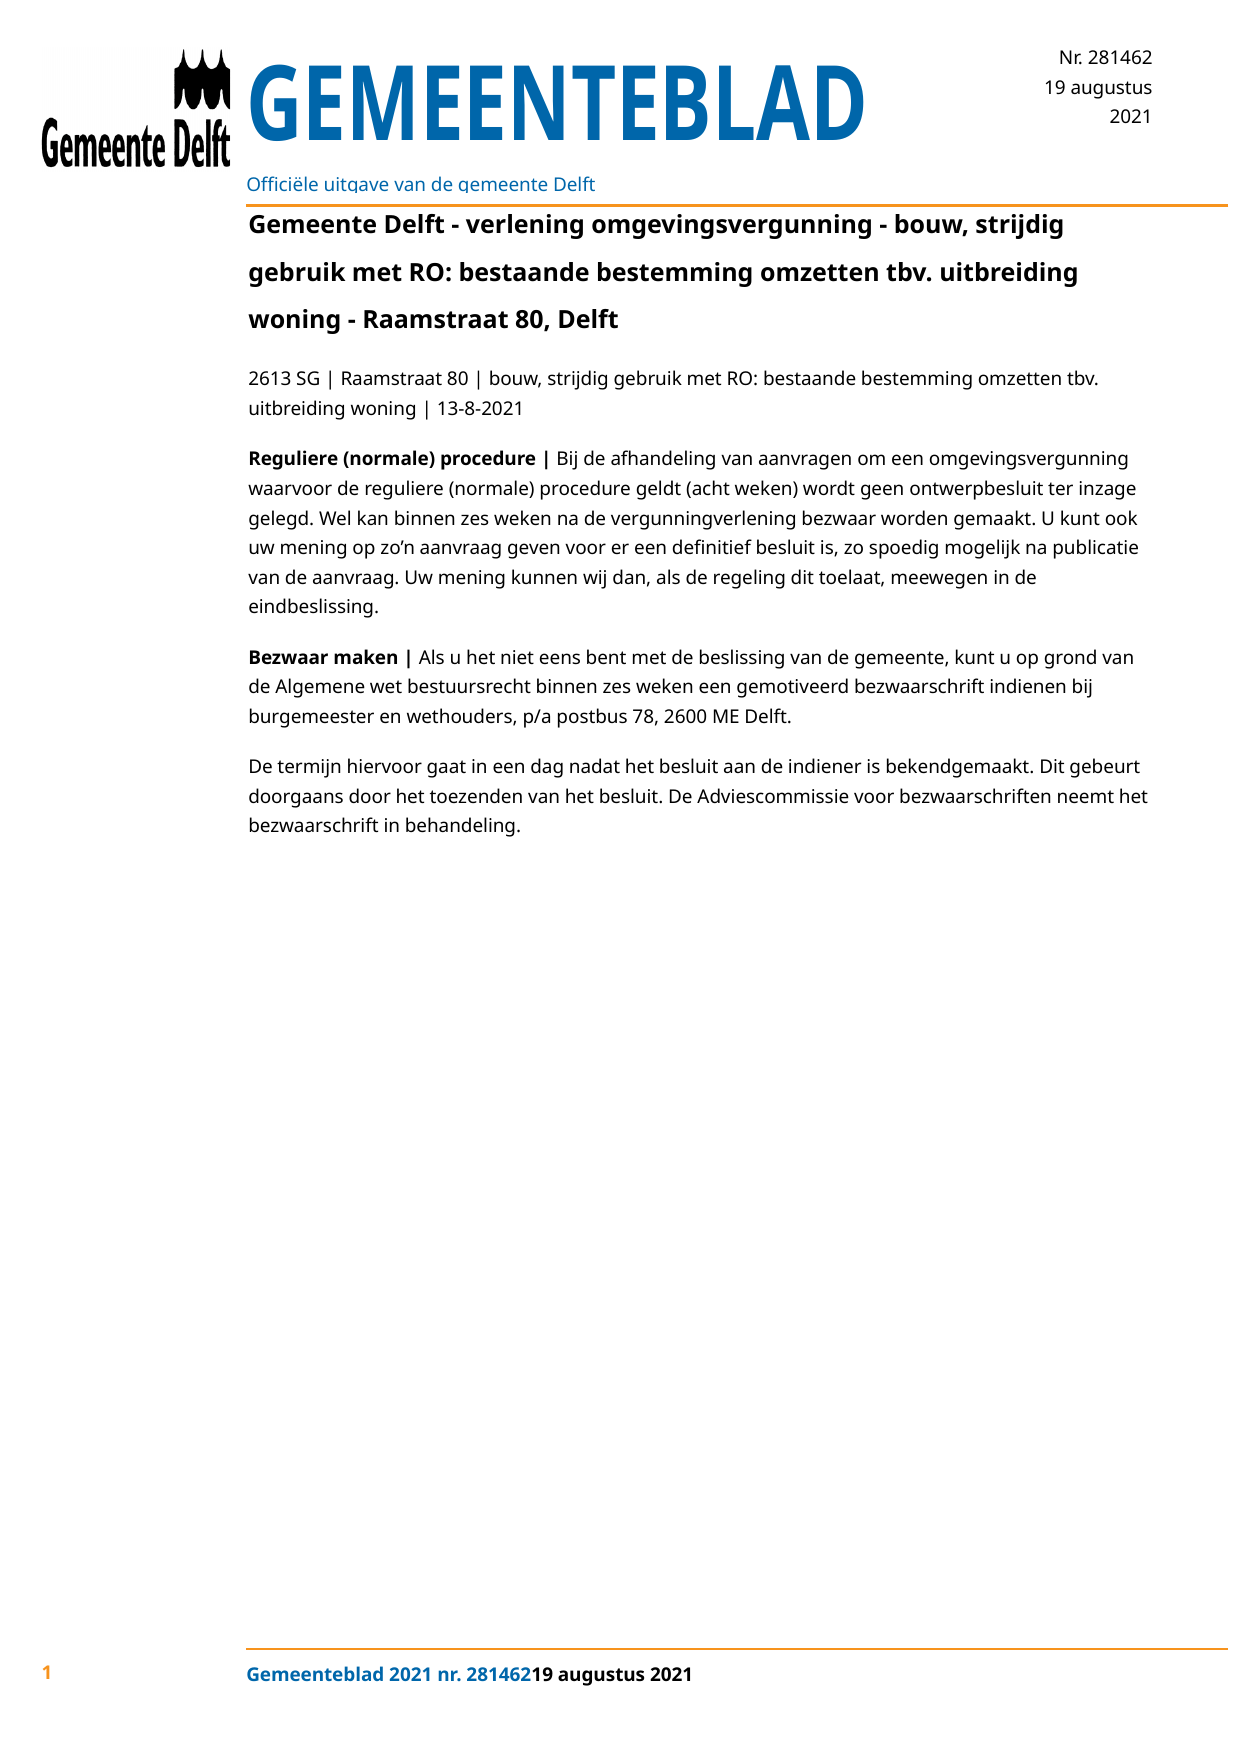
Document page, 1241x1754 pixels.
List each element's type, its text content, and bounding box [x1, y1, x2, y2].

text Reguliere (normale) procedure | Bij de afhandeling van aanvragen om een omgevingsvergunning waarvoor de reguliere (normale) procedure geldt (acht weken) wordt geen ontwerpbesluit ter inzage gelegd. Wel kan binnen zes weken na de vergunningverlening bezwaar worden gemaakt. U kunt ook uw mening op zo’n aanvraag geven voor er een definitief besluit is, zo spoedig mogelijk na publicatie van de aanvraag. Uw mening kunnen wij dan, als de regeling dit toelaat, meewegen in de eindbeslissing. [248, 446, 1152, 619]
text 2613 SG | Raamstraat 80 | bouw, strijdig gebruik met RO: bestaande bestemming omzetten tbv. uitbreiding woning | 13-8-2021 [248, 366, 1152, 421]
picture [41, 47, 231, 172]
text Bezwaar maken | Als u het niet eens bent met de beslissing van de gemeente, kunt u op grond van de Algemene wet bestuursrecht binnen zes weken een gemotiveerd bezwaarschrift indienen bij burgemeester en wethouders, p/a postbus 78, 2600 ME Delft. [248, 644, 1152, 729]
text Gemeente Delft - verlening omgevingsvergunning - bouw, strijdig gebruik met RO: bestaande bestemming omzetten tbv. uitbreiding woning - Raamstraat 80, Delft [248, 207, 1152, 336]
text De termijn hiervoor gaat in een dag nadat het besluit aan de indiener is bekendgemaakt. Dit gebeurt doorgaans door het toezenden van het besluit. De Adviescommissie voor bezwaarschriften neemt het bezwaarschrift in behandeling. [248, 753, 1152, 838]
